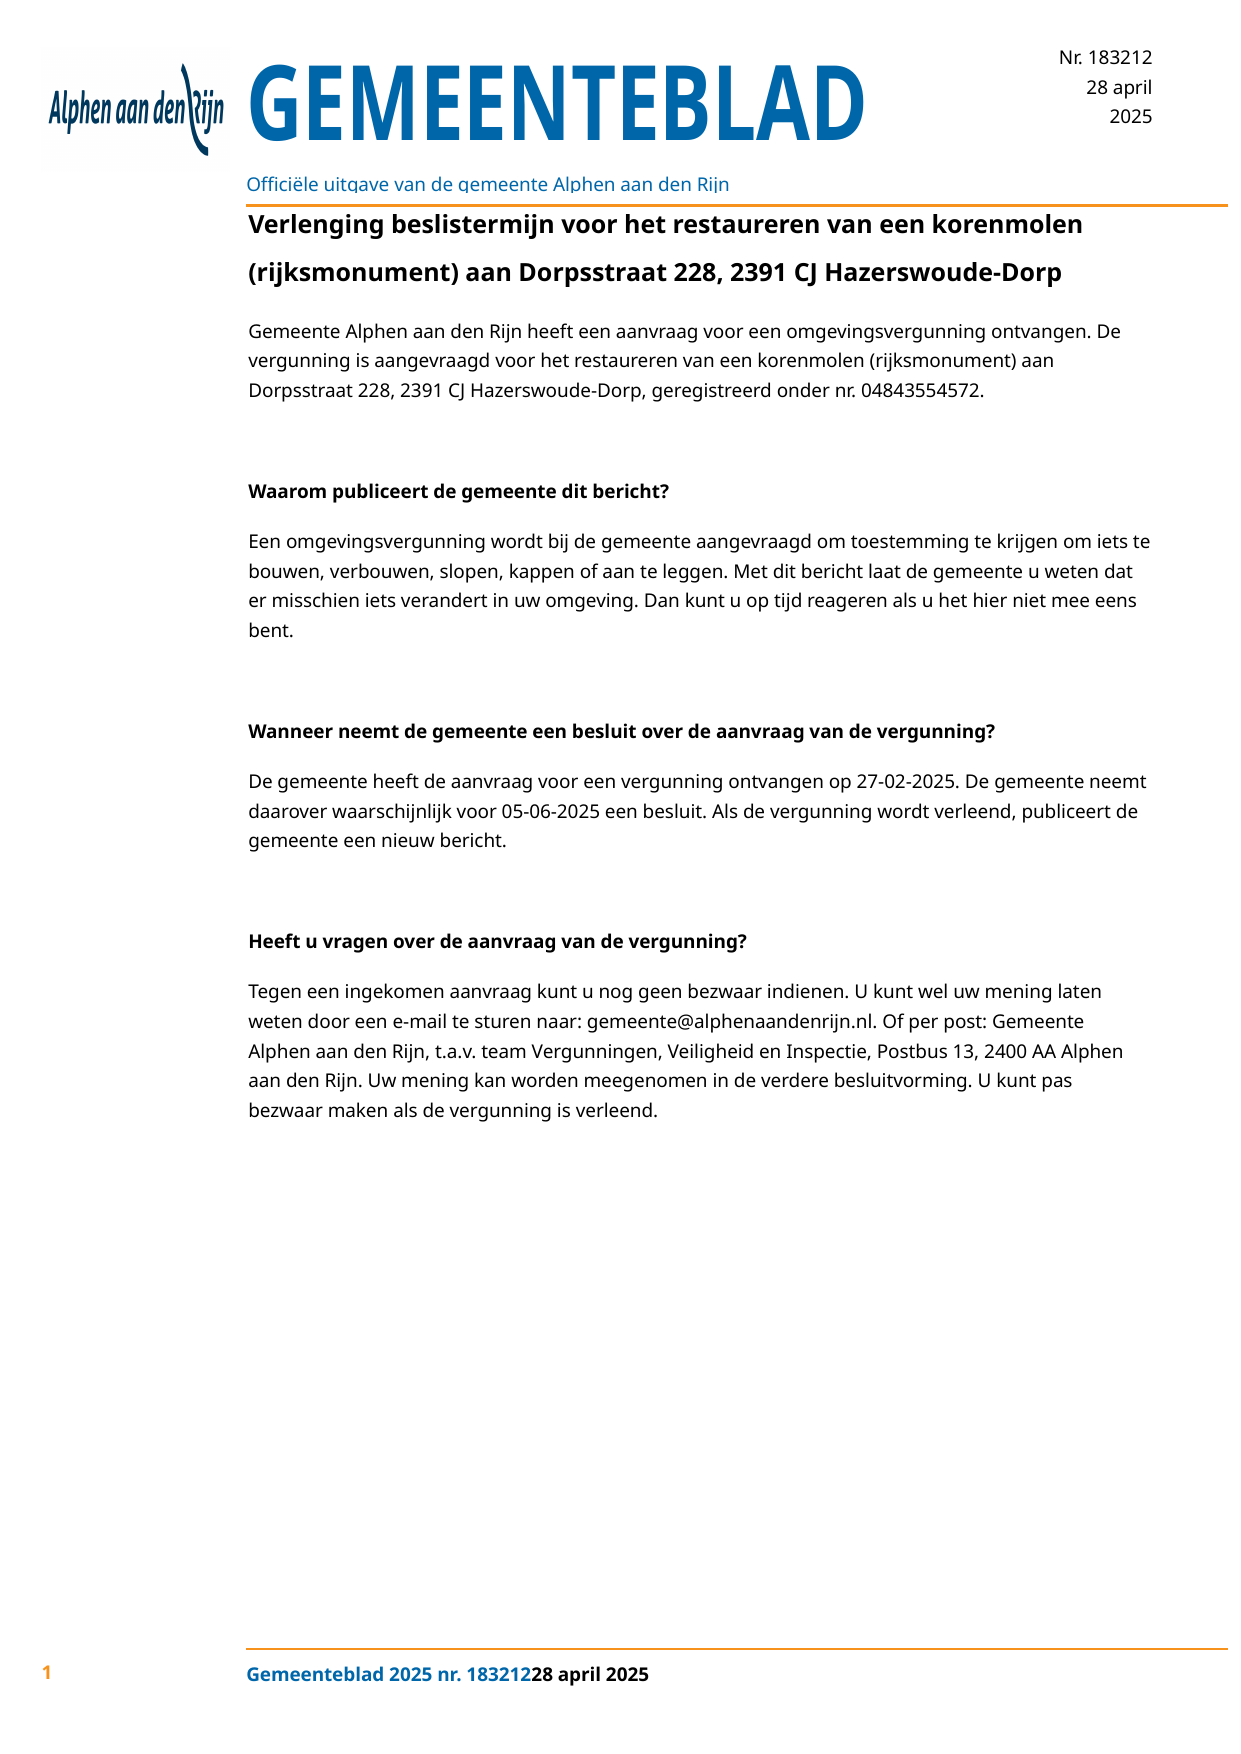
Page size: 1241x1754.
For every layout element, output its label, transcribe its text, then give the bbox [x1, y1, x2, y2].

text Gemeente Alphen aan den Rijn heeft een aanvraag voor een omgevingsvergunning ontvangen. De vergunning is aangevraagd voor het restaureren van een korenmolen (rijksmonument) aan Dorpsstraat 228, 2391 CJ Hazerswoude-Dorp, geregistreerd onder nr. 04843554572. [248, 318, 1152, 403]
text Een omgevingsvergunning wordt bij de gemeente aangevraagd om toestemming te krijgen om iets te bouwen, verbouwen, slopen, kappen of aan te leggen. Met dit bericht laat de gemeente u weten dat er misschien iets verandert in uw omgeving. Dan kunt u op tijd reageren als u het hier niet mee eens bent. [248, 528, 1152, 643]
text Tegen een ingekomen aanvraag kunt u nog geen bezwaar indienen. U kunt wel uw mening laten weten door een e-mail te sturen naar: gemeente@alphenaandenrijn.nl. Of per post: Gemeente Alphen aan den Rijn, t.a.v. team Vergunningen, Veiligheid en Inspectie, Postbus 13, 2400 AA Alphen aan den Rijn. Uw mening kan worden meegenomen in de verdere besluitvorming. U kunt pas bezwaar maken als de vergunning is verleend. [248, 979, 1152, 1123]
text Waarom publiceert de gemeente dit bericht? [248, 478, 1152, 504]
text De gemeente heeft de aanvraag voor een vergunning ontvangen op 27-02-2025. De gemeente neemt daarover waarschijnlijk voor 05-06-2025 een besluit. Als de vergunning wordt verleend, publiceert de gemeente een nieuw bericht. [248, 768, 1152, 853]
text Heeft u vragen over de aanvraag van de vergunning? [248, 928, 1152, 954]
picture [41, 47, 231, 172]
text Verlenging beslistermijn voor het restaureren van een korenmolen (rijksmonument) aan Dorpsstraat 228, 2391 CJ Hazerswoude-Dorp [248, 207, 1152, 288]
text Wanneer neemt de gemeente een besluit over de aanvraag van de vergunning? [248, 718, 1152, 744]
